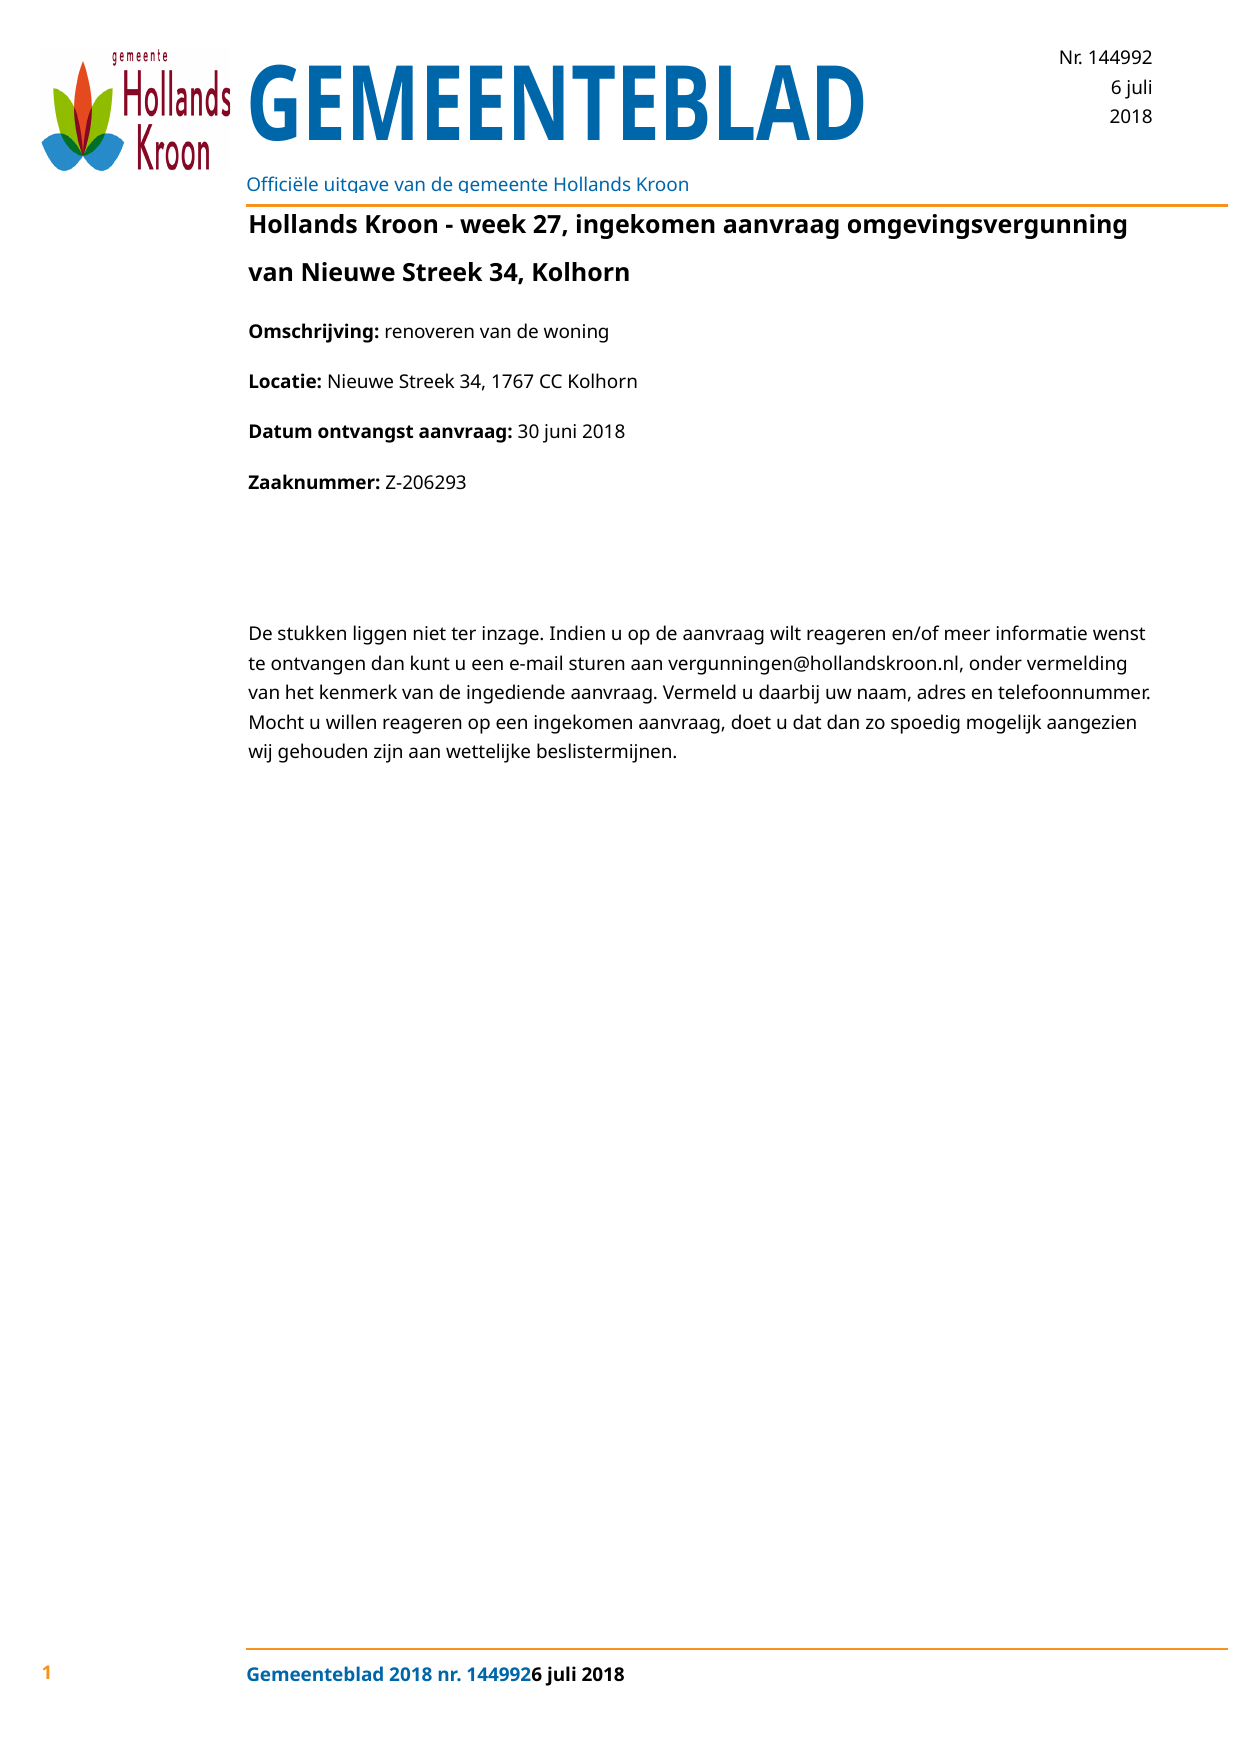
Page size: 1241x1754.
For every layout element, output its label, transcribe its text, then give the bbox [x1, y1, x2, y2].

text De stukken liggen niet ter inzage. Indien u op de aanvraag wilt reageren en/of meer informatie wenst te ontvangen dan kunt u een e-mail sturen aan vergunningen@hollandskroon.nl, onder vermelding van het kenmerk van de ingediende aanvraag. Vermeld u daarbij uw naam, adres en telefoonnummer. Mocht u willen reageren op een ingekomen aanvraag, doet u dat dan zo spoedig mogelijk aangezien wij gehouden zijn aan wettelijke beslistermijnen. [248, 620, 1152, 764]
text Datum ontvangst aanvraag: 30 juni 2018 [248, 419, 1152, 444]
text Omschrijving: renoveren van de woning [248, 318, 1152, 344]
text Hollands Kroon - week 27, ingekomen aanvraag omgevingsvergunning van Nieuwe Streek 34, Kolhorn [248, 207, 1152, 288]
text Locatie: Nieuwe Streek 34, 1767 CC Kolhorn [248, 368, 1152, 394]
text Zaaknummer: Z-206293 [248, 469, 1152, 495]
picture [41, 47, 231, 172]
